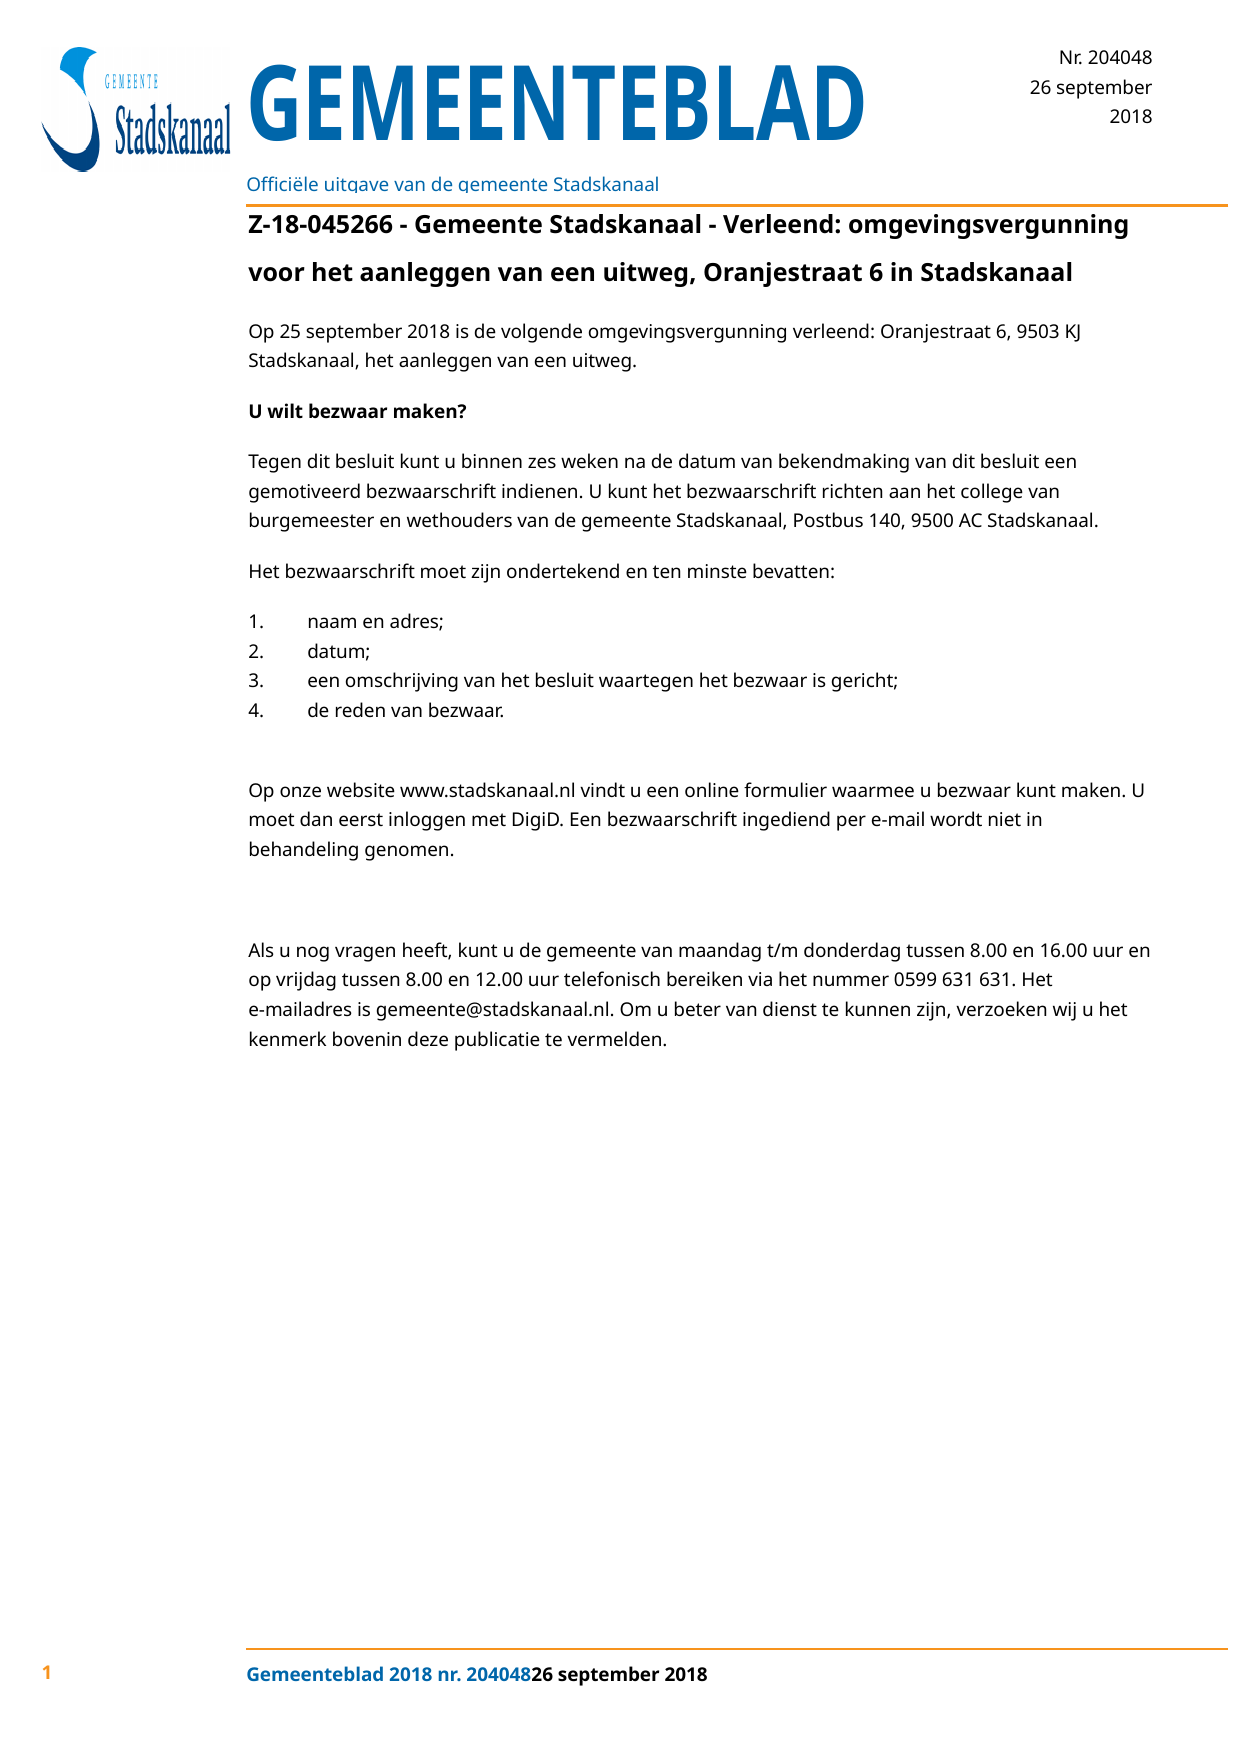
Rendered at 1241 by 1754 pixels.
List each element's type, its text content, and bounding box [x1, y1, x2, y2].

text Als u nog vragen heeft, kunt u de gemeente van maandag t/m donderdag tussen 8.00 en 16.00 uur en op vrijdag tussen 8.00 en 12.00 uur telefonisch bereiken via het nummer 0599 631 631. Het e‑mailadres is gemeente@stadskanaal.nl. Om u beter van dienst te kunnen zijn, verzoeken wij u het kenmerk bovenin deze publicatie te vermelden. [248, 937, 1152, 1052]
text Tegen dit besluit kunt u binnen zes weken na de datum van bekendmaking van dit besluit een gemotiveerd bezwaarschrift indienen. U kunt het bezwaarschrift richten aan het college van burgemeester en wethouders van de gemeente Stadskanaal, Postbus 140, 9500 AC Stadskanaal. [248, 448, 1152, 533]
text Op 25 september 2018 is de volgende omgevingsvergunning verleend: Oranjestraat 6, 9503 KJ Stadskanaal, het aanleggen van een uitweg. [248, 318, 1152, 373]
list datum; [248, 638, 1152, 664]
text Het bezwaarschrift moet zijn ondertekend en ten minste bevatten: [248, 558, 1152, 584]
list de reden van bezwaar. [248, 697, 1152, 723]
text Op onze website www.stadskanaal.nl vindt u een online formulier waarmee u bezwaar kunt maken. U moet dan eerst inloggen met DigiD. Een bezwaarschrift ingediend per e-mail wordt niet in behandeling genomen. [248, 777, 1152, 862]
list naam en adres; [248, 608, 1152, 634]
text Z-18-045266 - Gemeente Stadskanaal - Verleend: omgevingsvergunning voor het aanleggen van een uitweg, Oranjestraat 6 in Stadskanaal [248, 207, 1152, 288]
text U wilt bezwaar maken? [248, 398, 1152, 424]
picture [41, 47, 231, 172]
list een omschrijving van het besluit waartegen het bezwaar is gericht; [248, 667, 1152, 693]
